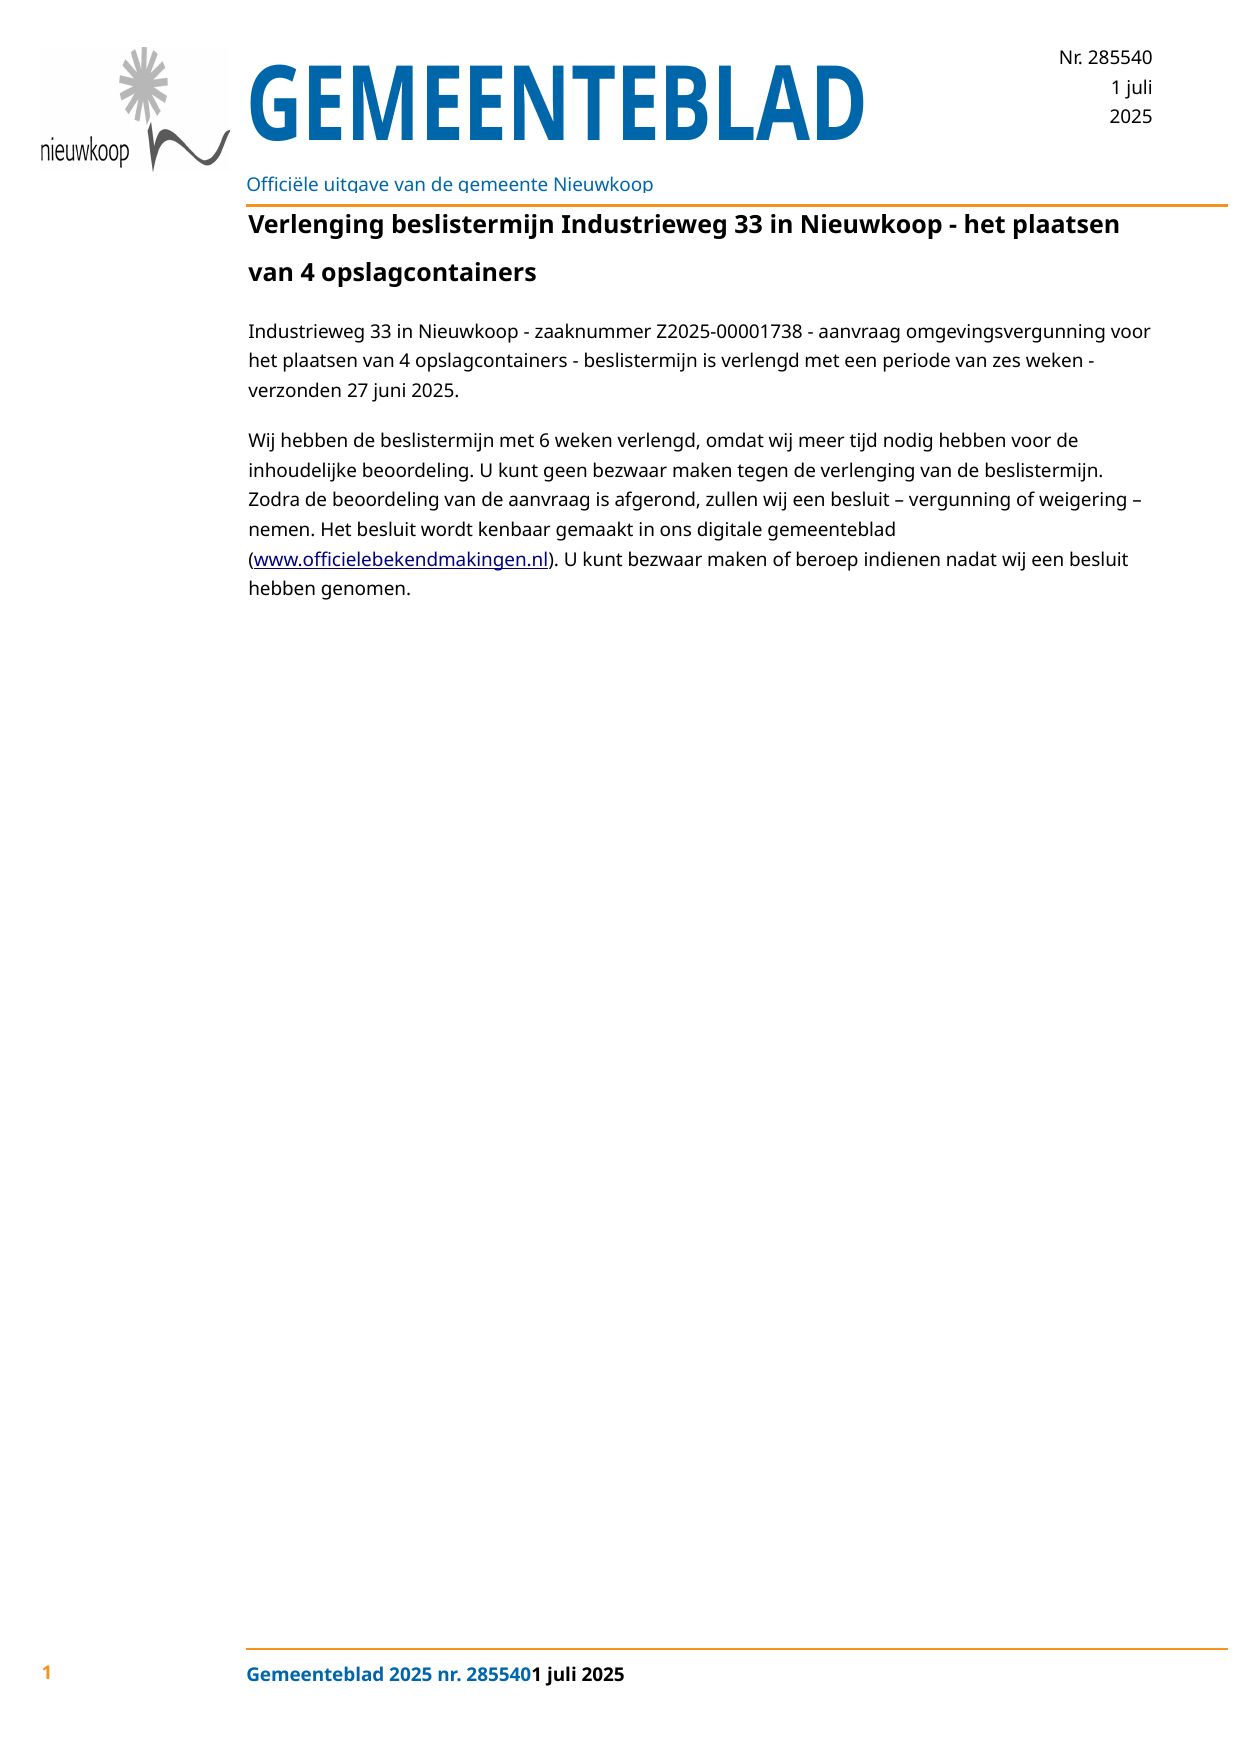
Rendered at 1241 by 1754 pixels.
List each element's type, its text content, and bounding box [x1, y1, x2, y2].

text Wij hebben de beslistermijn met 6 weken verlengd, omdat wij meer tijd nodig hebben voor de inhoudelijke beoordeling. U kunt geen bezwaar maken tegen de verlenging van de beslistermijn. Zodra de beoordeling van de aanvraag is afgerond, zullen wij een besluit – vergunning of weigering – nemen. Het besluit wordt kenbaar gemaakt in ons digitale gemeenteblad (www.officielebekendmakingen.nl). U kunt bezwaar maken of beroep indienen nadat wij een besluit hebben genomen. [248, 427, 1152, 601]
picture [41, 47, 231, 172]
text Verlenging beslistermijn Industrieweg 33 in Nieuwkoop - het plaatsen van 4 opslagcontainers [248, 207, 1152, 288]
text Industrieweg 33 in Nieuwkoop - zaaknummer Z2025-00001738 - aanvraag omgevingsvergunning voor het plaatsen van 4 opslagcontainers - beslistermijn is verlengd met een periode van zes weken - verzonden 27 juni 2025. [248, 318, 1152, 403]
